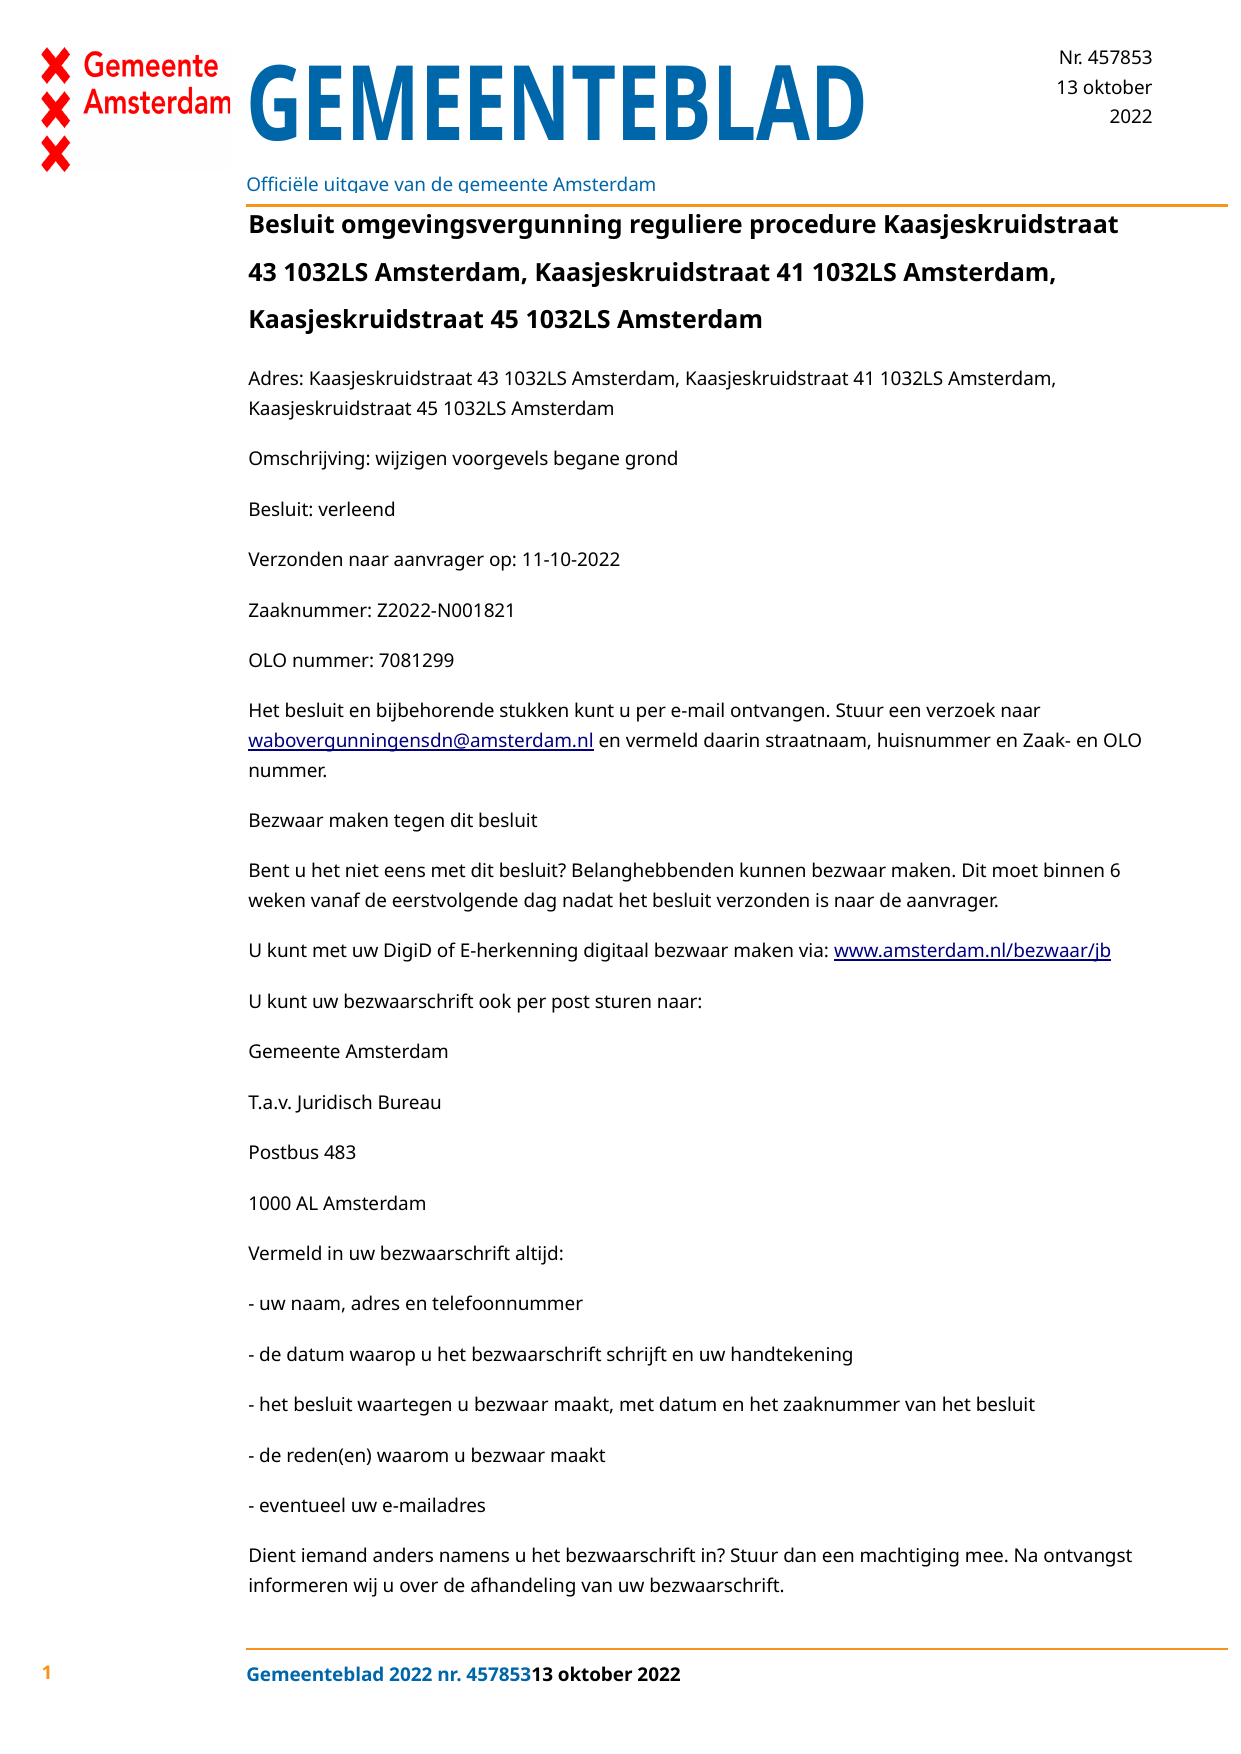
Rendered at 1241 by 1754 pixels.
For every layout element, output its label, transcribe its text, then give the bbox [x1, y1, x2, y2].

text T.a.v. Juridisch Bureau [248, 1089, 1152, 1114]
text Bent u het niet eens met dit besluit? Belanghebbenden kunnen bezwaar maken. Dit moet binnen 6 weken vanaf de eerstvolgende dag nadat het besluit verzonden is naar de aanvrager. [248, 858, 1152, 913]
text Bezwaar maken tegen dit besluit [248, 807, 1152, 833]
text - de reden(en) waarom u bezwaar maakt [248, 1442, 1152, 1467]
text Het besluit en bijbehorende stukken kunt u per e-mail ontvangen. Stuur een verzoek naar wabovergunningensdn@amsterdam.nl en vermeld daarin straatnaam, huisnummer en Zaak- en OLO nummer. [248, 698, 1152, 782]
text - de datum waarop u het bezwaarschrift schrijft en uw handtekening [248, 1341, 1152, 1367]
text Besluit omgevingsvergunning reguliere procedure Kaasjeskruidstraat 43 1032LS Amsterdam, Kaasjeskruidstraat 41 1032LS Amsterdam, Kaasjeskruidstraat 45 1032LS Amsterdam [248, 207, 1152, 336]
text Vermeld in uw bezwaarschrift altijd: [248, 1240, 1152, 1266]
text Gemeente Amsterdam [248, 1038, 1152, 1064]
text Postbus 483 [248, 1139, 1152, 1165]
text - uw naam, adres en telefoonnummer [248, 1291, 1152, 1316]
text Zaaknummer: Z2022-N001821 [248, 597, 1152, 622]
text Besluit: verleend [248, 496, 1152, 522]
text Dient iemand anders namens u het bezwaarschrift in? Stuur dan een machtiging mee. Na ontvangst informeren wij u over de afhandeling van uw bezwaarschrift. [248, 1543, 1152, 1598]
text U kunt met uw DigiD of E-herkenning digitaal bezwaar maken via: www.amsterdam.nl/bezwaar/jb [248, 938, 1152, 963]
text Omschrijving: wijzigen voorgevels begane grond [248, 446, 1152, 471]
text - het besluit waartegen u bezwaar maakt, met datum en het zaaknummer van het besluit [248, 1391, 1152, 1417]
text 1000 AL Amsterdam [248, 1190, 1152, 1215]
text Verzonden naar aanvrager op: 11-10-2022 [248, 546, 1152, 572]
text - eventueel uw e-mailadres [248, 1492, 1152, 1518]
picture [41, 47, 231, 172]
text Adres: Kaasjeskruidstraat 43 1032LS Amsterdam, Kaasjeskruidstraat 41 1032LS Amsterdam, Kaasjeskruidstraat 45 1032LS Amsterdam [248, 366, 1152, 421]
text OLO nummer: 7081299 [248, 647, 1152, 673]
text U kunt uw bezwaarschrift ook per post sturen naar: [248, 988, 1152, 1014]
